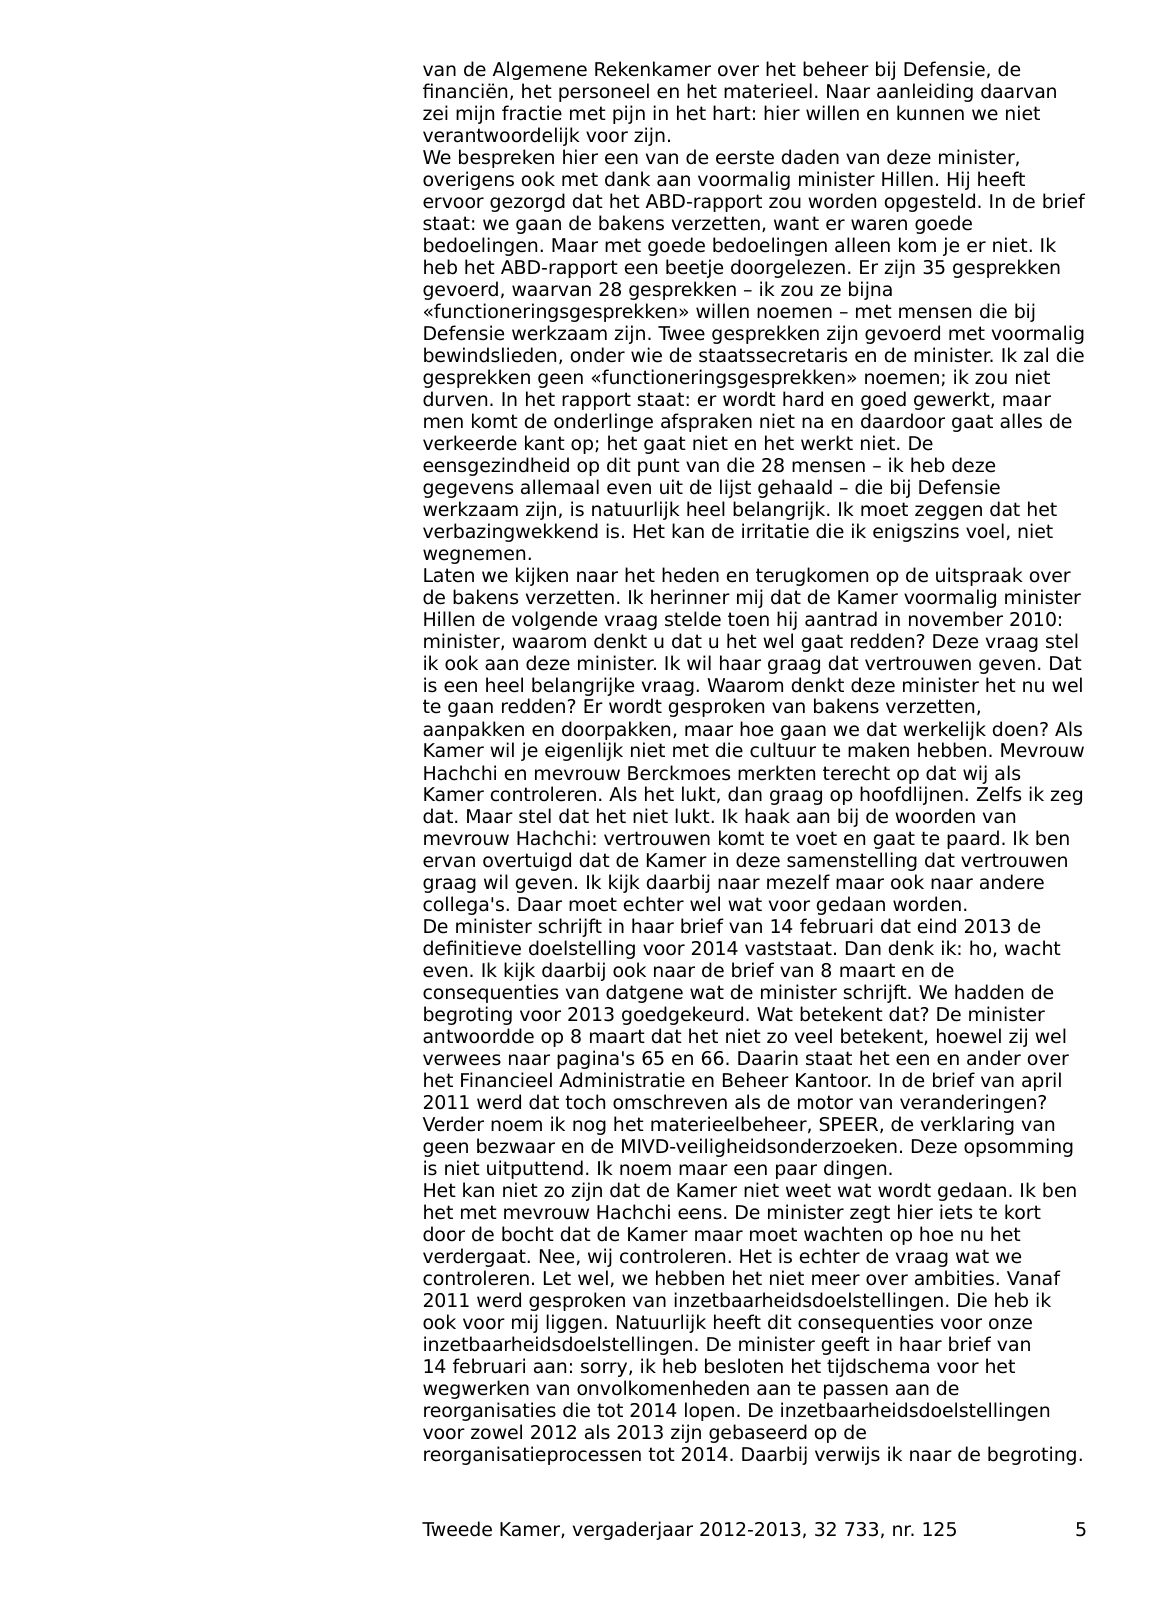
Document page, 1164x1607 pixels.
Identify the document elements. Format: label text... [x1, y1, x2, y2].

text Het kan niet zo zijn dat de Kamer niet weet wat wordt gedaan. Ik ben het met mevrouw Hachchi eens. De minister zegt hier iets te kort door de bocht dat de Kamer maar moet wachten op hoe nu het verdergaat. Nee, wij controleren. Het is echter de vraag wat we controleren. Let wel, we hebben het niet meer over ambities. Vanaf 2011 werd gesproken van inzetbaarheidsdoelstellingen. Die heb ik ook voor mij liggen. Natuurlijk heeft dit consequenties voor onze inzetbaarheidsdoelstellingen. De minister geeft in haar brief van 14 februari aan: sorry, ik heb besloten het tijdschema voor het wegwerken van onvolkomenheden aan te passen aan de reorganisaties die tot 2014 lopen. De inzetbaarheidsdoelstellingen voor zowel 2012 als 2013 zijn gebaseerd op de reorganisatieprocessen tot 2014. Daarbij verwijs ik naar de begroting. [422, 1180, 1087, 1466]
text Laten we kijken naar het heden en terugkomen op de uitspraak over de bakens verzetten. Ik herinner mij dat de Kamer voormalig minister Hillen de volgende vraag stelde toen hij aantrad in november 2010: minister, waarom denkt u dat u het wel gaat redden? Deze vraag stel ik ook aan deze minister. Ik wil haar graag dat vertrouwen geven. Dat is een heel belangrijke vraag. Waarom denkt deze minister het nu wel te gaan redden? Er wordt gesproken van bakens verzetten, aanpakken en doorpakken, maar hoe gaan we dat werkelijk doen? Als Kamer wil je eigenlijk niet met die cultuur te maken hebben. Mevrouw Hachchi en mevrouw Berckmoes merkten terecht op dat wij als Kamer controleren. Als het lukt, dan graag op hoofdlijnen. Zelfs ik zeg dat. Maar stel dat het niet lukt. Ik haak aan bij de woorden van mevrouw Hachchi: vertrouwen komt te voet en gaat te paard. Ik ben ervan overtuigd dat de Kamer in deze samenstelling dat vertrouwen graag wil geven. Ik kijk daarbij naar mezelf maar ook naar andere collega's. Daar moet echter wel wat voor gedaan worden. [422, 564, 1087, 916]
text van de Algemene Rekenkamer over het beheer bij Defensie, de financiën, het personeel en het materieel. Naar aanleiding daarvan zei mijn fractie met pijn in het hart: hier willen en kunnen we niet verantwoordelijk voor zijn. [422, 59, 1087, 147]
text De minister schrijft in haar brief van 14 februari dat eind 2013 de definitieve doelstelling voor 2014 vaststaat. Dan denk ik: ho, wacht even. Ik kijk daarbij ook naar de brief van 8 maart en de consequenties van datgene wat de minister schrijft. We hadden de begroting voor 2013 goedgekeurd. Wat betekent dat? De minister antwoordde op 8 maart dat het niet zo veel betekent, hoewel zij wel verwees naar pagina's 65 en 66. Daarin staat het een en ander over het Financieel Administratie en Beheer Kantoor. In de brief van april 2011 werd dat toch omschreven als de motor van veranderingen? Verder noem ik nog het materieelbeheer, SPEER, de verklaring van geen bezwaar en de MIVD-veiligheidsonderzoeken. Deze opsomming is niet uitputtend. Ik noem maar een paar dingen. [422, 916, 1087, 1180]
text We bespreken hier een van de eerste daden van deze minister, overigens ook met dank aan voormalig minister Hillen. Hij heeft ervoor gezorgd dat het ABD-rapport zou worden opgesteld. In de brief staat: we gaan de bakens verzetten, want er waren goede bedoelingen. Maar met goede bedoelingen alleen kom je er niet. Ik heb het ABD-rapport een beetje doorgelezen. Er zijn 35 gesprekken gevoerd, waarvan 28 gesprekken – ik zou ze bijna «functioneringsgesprekken» willen noemen – met mensen die bij Defensie werkzaam zijn. Twee gesprekken zijn gevoerd met voormalig bewindslieden, onder wie de staatssecretaris en de minister. Ik zal die gesprekken geen «functioneringsgesprekken» noemen; ik zou niet durven. In het rapport staat: er wordt hard en goed gewerkt, maar men komt de onderlinge afspraken niet na en daardoor gaat alles de verkeerde kant op; het gaat niet en het werkt niet. De eensgezindheid op dit punt van die 28 mensen – ik heb deze gegevens allemaal even uit de lijst gehaald – die bij Defensie werkzaam zijn, is natuurlijk heel belangrijk. Ik moet zeggen dat het verbazingwekkend is. Het kan de irritatie die ik enigszins voel, niet wegnemen. [422, 147, 1087, 564]
